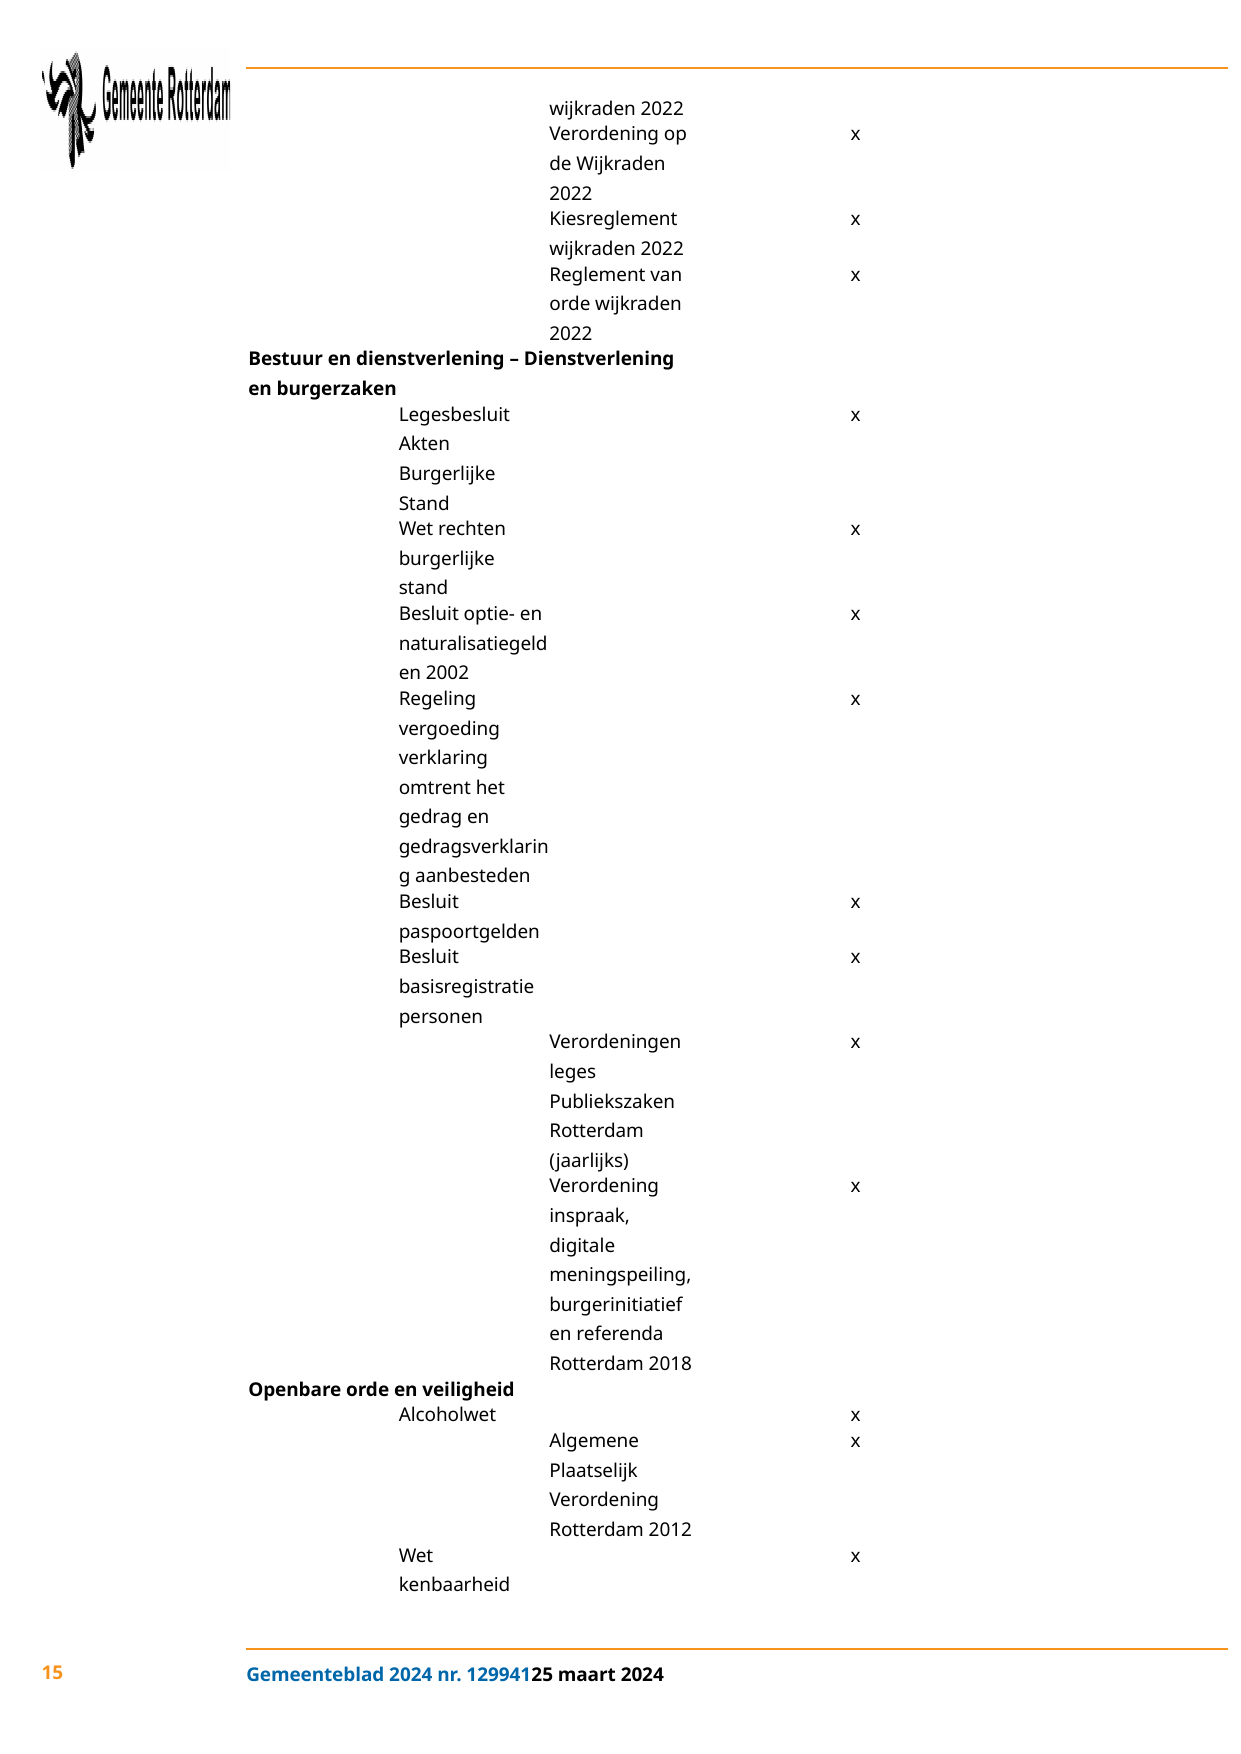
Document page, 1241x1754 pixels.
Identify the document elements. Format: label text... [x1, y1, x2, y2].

table_cell [700, 261, 850, 346]
table_cell [248, 1428, 398, 1542]
table_cell [549, 944, 700, 1029]
table_cell [248, 95, 398, 121]
table_cell [549, 401, 700, 515]
table_cell [248, 121, 398, 205]
table_cell Reglement van orde wijkraden 2022 [549, 261, 700, 346]
table_cell [850, 346, 1152, 401]
table_cell x [850, 685, 1152, 888]
table_cell [248, 889, 398, 944]
table_cell [700, 1376, 850, 1402]
table_cell Openbare orde en veiligheid [248, 1376, 700, 1402]
table_cell Besluit paspoortgelden [399, 889, 549, 944]
table_cell [700, 346, 850, 401]
table_cell Verordeningen leges Publiekszaken Rotterdam (jaarlijks) [549, 1029, 700, 1173]
table_cell [399, 95, 549, 121]
table_cell [549, 600, 700, 685]
table_cell [248, 600, 398, 685]
table_cell [248, 401, 398, 515]
table_cell x [850, 1402, 1152, 1427]
table_cell Kiesreglement wijkraden 2022 [549, 205, 700, 261]
table_cell [700, 515, 850, 600]
table_cell Alcoholwet [399, 1402, 549, 1427]
table_cell [700, 205, 850, 261]
table_cell [850, 1376, 1152, 1402]
table_cell x [850, 1428, 1152, 1542]
table_cell x [850, 1029, 1152, 1173]
table_cell x [850, 261, 1152, 346]
table_cell [248, 261, 398, 346]
table_cell x [850, 1173, 1152, 1376]
table_cell Bestuur en dienstverlening – Dienstverlening en burgerzaken [248, 346, 700, 401]
table_cell [700, 1542, 850, 1597]
table_cell [549, 1542, 700, 1597]
table_cell [549, 1402, 700, 1427]
table_cell [549, 685, 700, 888]
table_cell [700, 1428, 850, 1542]
table_cell x [850, 600, 1152, 685]
table_cell x [850, 515, 1152, 600]
table_cell Algemene Plaatselijk Verordening Rotterdam 2012 [549, 1428, 700, 1542]
table_cell Besluit basisregistratie personen [399, 944, 549, 1029]
table_cell [700, 600, 850, 685]
table_cell [399, 261, 549, 346]
table_cell [700, 944, 850, 1029]
table_cell [248, 1542, 398, 1597]
table_cell [700, 1029, 850, 1173]
table_cell x [850, 205, 1152, 261]
table_cell x [850, 889, 1152, 944]
table_cell x [850, 121, 1152, 205]
table_cell Wet kenbaarheid [399, 1542, 549, 1597]
table_cell [248, 1402, 398, 1427]
table_cell [399, 1029, 549, 1173]
table_cell [399, 1173, 549, 1376]
table_cell Regeling vergoeding verklaring omtrent het gedrag en gedragsverklaring aanbesteden [399, 685, 549, 888]
table_cell Verordening op de Wijkraden 2022 [549, 121, 700, 205]
table_cell [700, 685, 850, 888]
table_cell [700, 121, 850, 205]
table_cell [700, 889, 850, 944]
table_cell x [850, 401, 1152, 515]
table_cell Legesbesluit Akten Burgerlijke Stand [399, 401, 549, 515]
table_cell [700, 1402, 850, 1427]
table_cell [850, 95, 1152, 121]
table_cell [248, 1029, 398, 1173]
table_cell Wet rechten burgerlijke stand [399, 515, 549, 600]
table_cell [248, 685, 398, 888]
table_cell [248, 944, 398, 1029]
table_cell [248, 205, 398, 261]
table_cell Besluit optie- en naturalisatiegelden 2002 [399, 600, 549, 685]
table_cell [700, 401, 850, 515]
table_cell [248, 1173, 398, 1376]
table_cell x [850, 1542, 1152, 1597]
table_cell [399, 121, 549, 205]
table_cell wijkraden 2022 [549, 95, 700, 121]
table_cell [700, 1173, 850, 1376]
picture [41, 47, 231, 172]
table_cell [549, 889, 700, 944]
table_cell x [850, 944, 1152, 1029]
table_cell Verordening inspraak, digitale meningspeiling, burgerinitiatief en referenda Rotterdam 2018 [549, 1173, 700, 1376]
table_cell [248, 515, 398, 600]
table_cell [399, 1428, 549, 1542]
table_cell [549, 515, 700, 600]
table_cell [399, 205, 549, 261]
table_cell [700, 95, 850, 121]
